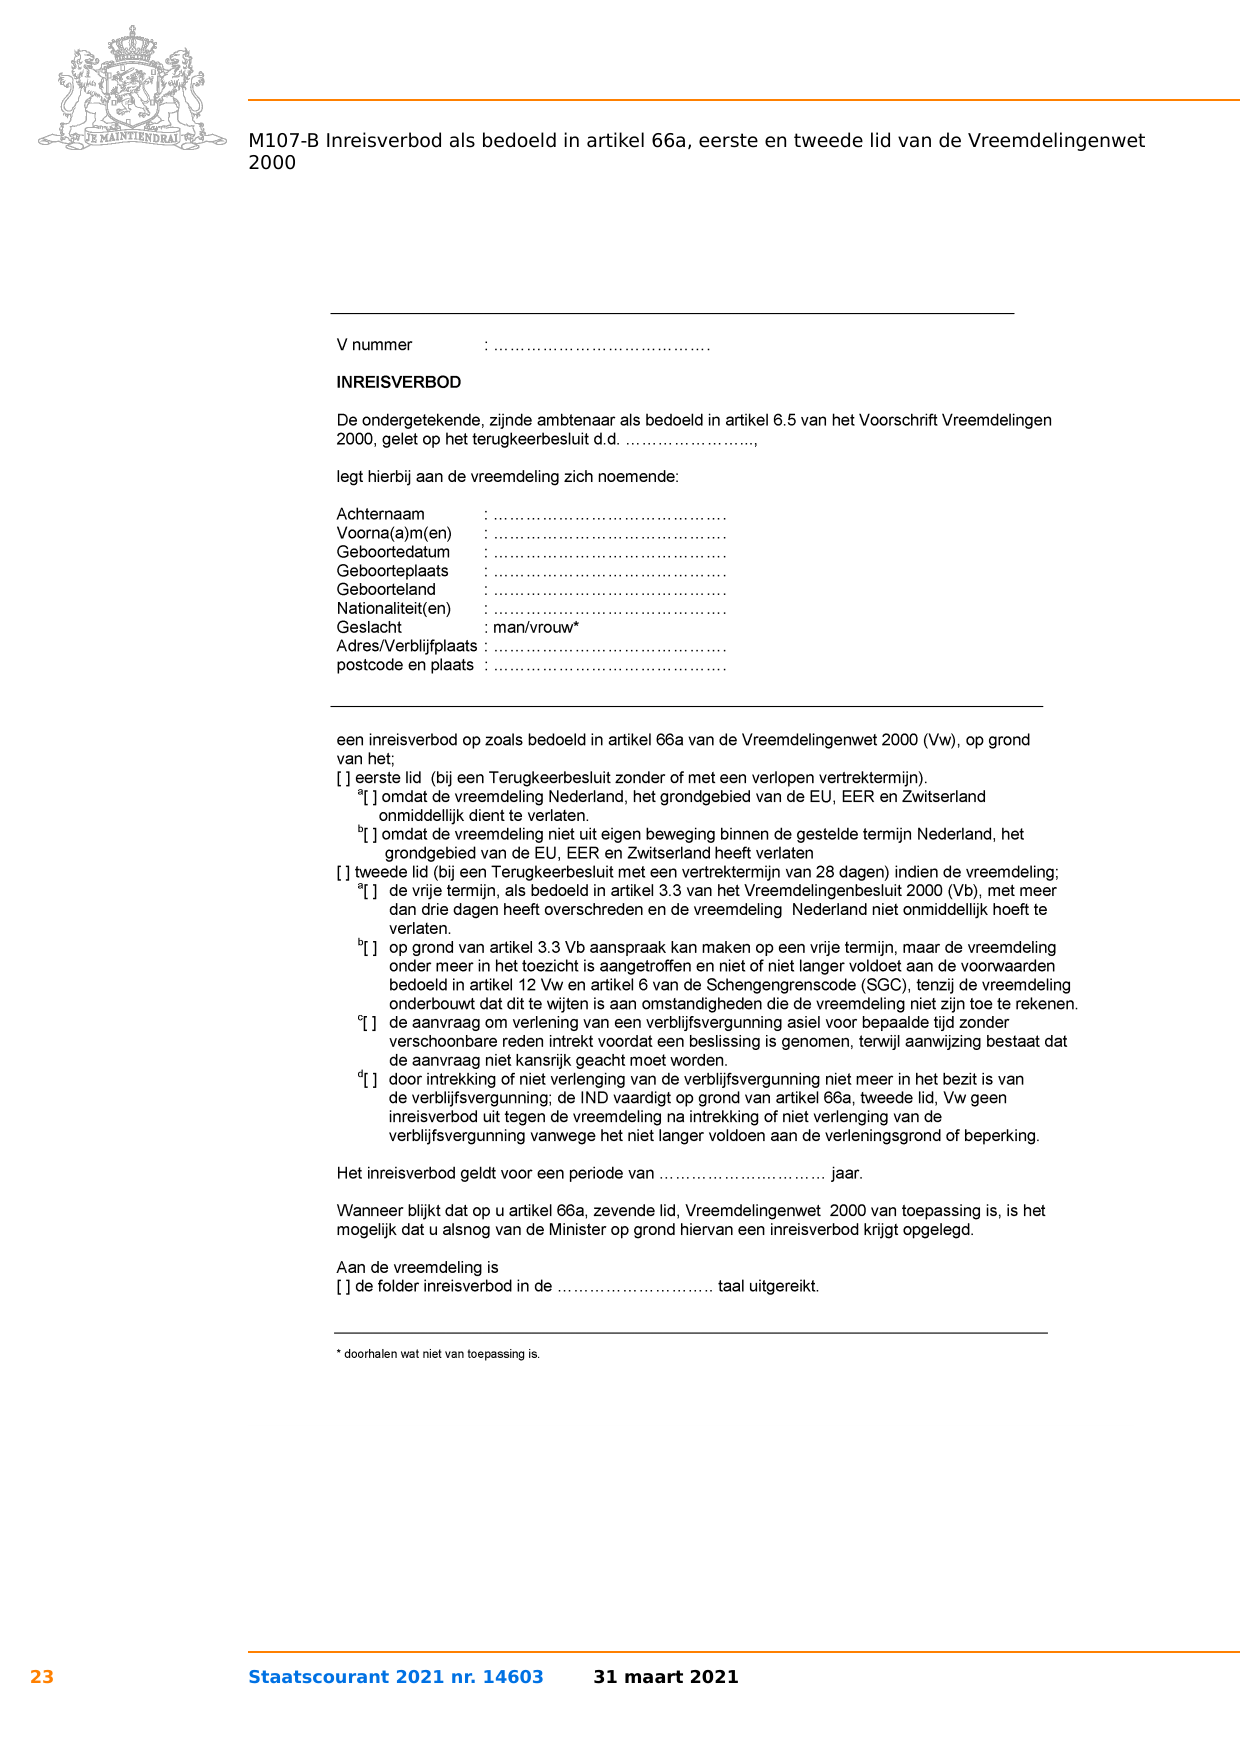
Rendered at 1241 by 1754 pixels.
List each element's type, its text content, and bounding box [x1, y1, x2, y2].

picture [38, 25, 227, 150]
picture [248, 173, 1134, 1426]
text M107-B Inreisverbod als bedoeld in artikel 66a, eerste en tweede lid van de Vreemdelingenwet 2000 [248, 130, 1163, 1608]
